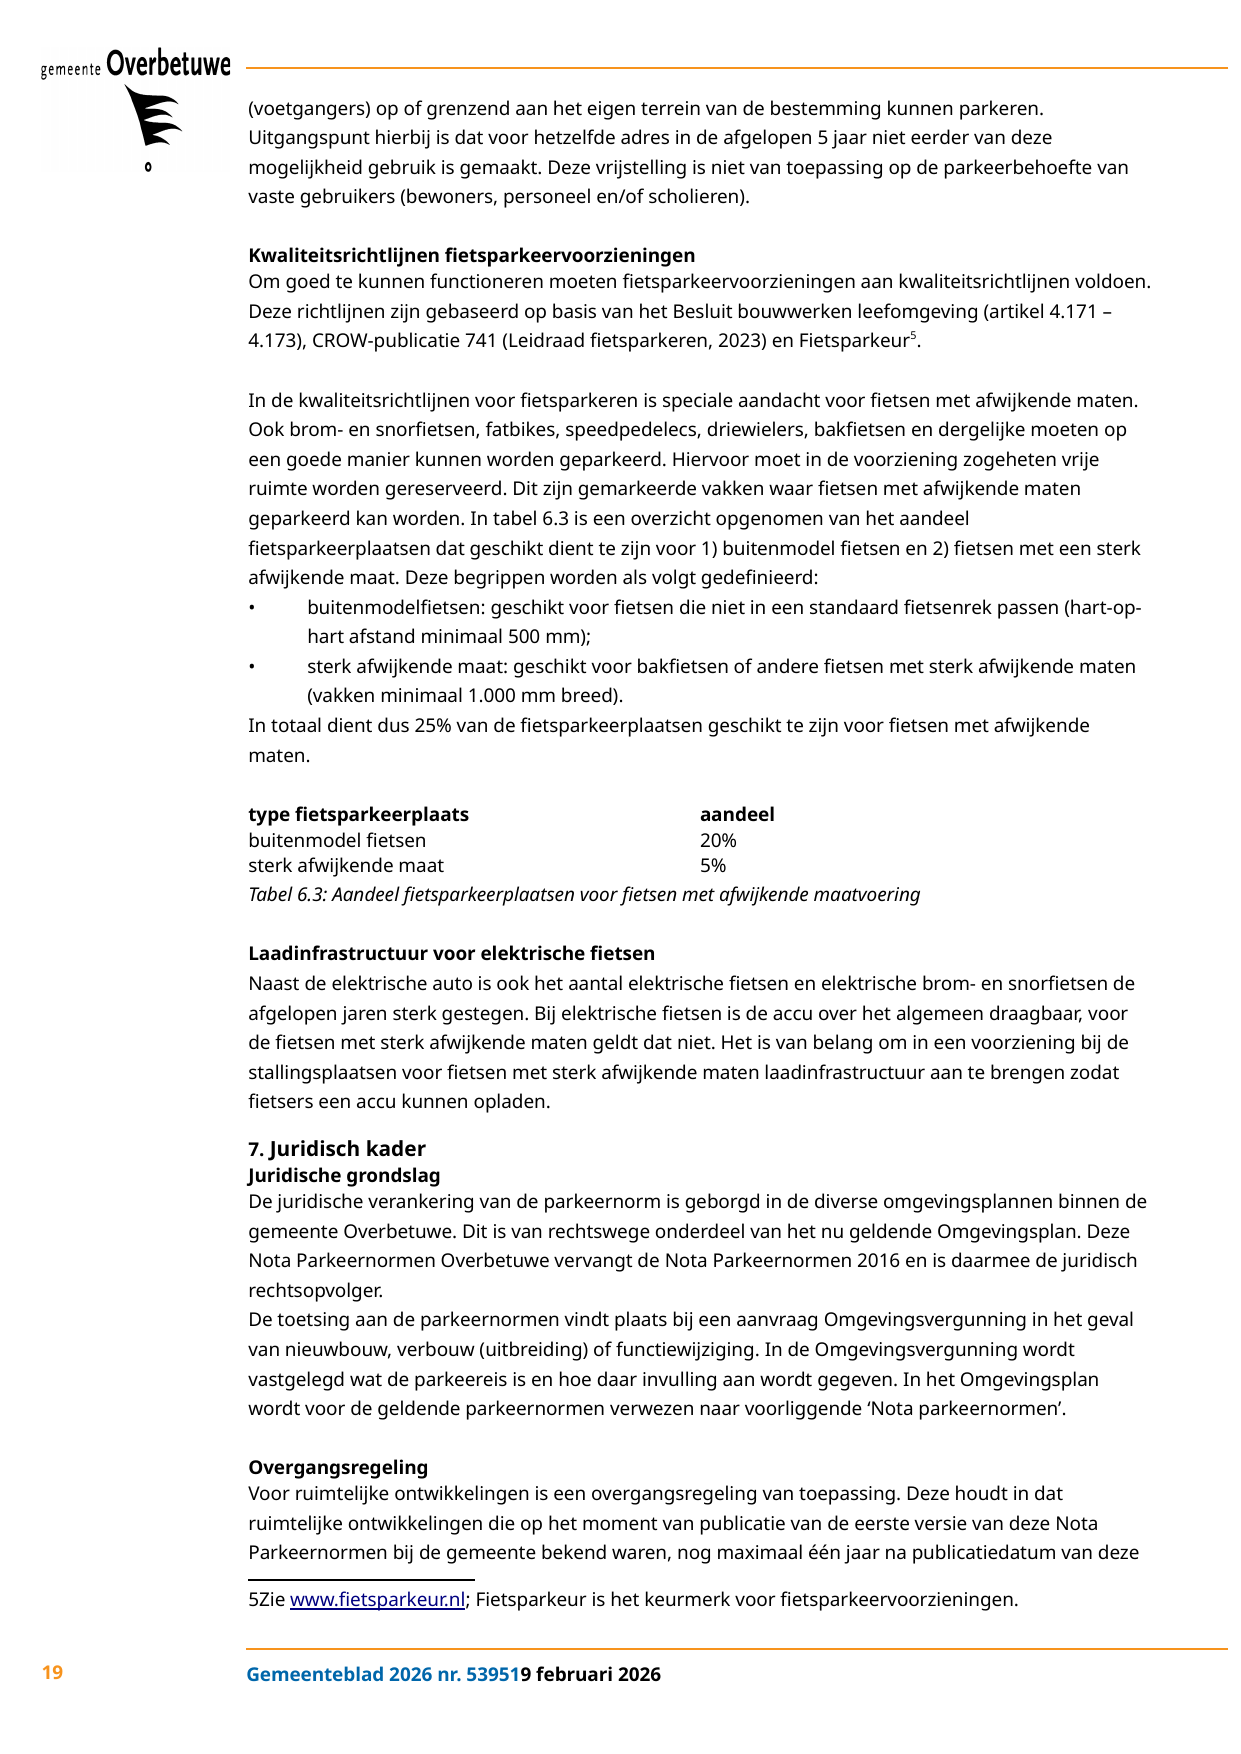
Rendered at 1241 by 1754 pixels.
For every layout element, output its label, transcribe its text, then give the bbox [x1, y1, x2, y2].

text Overgangsregeling [248, 1454, 1152, 1480]
table_cell sterk afwijkende maat [248, 853, 700, 878]
text Naast de elektrische auto is ook het aantal elektrische fietsen en elektrische brom- en snorfietsen de afgelopen jaren sterk gestegen. Bij elektrische fietsen is de accu over het algemeen draagbaar, voor de fietsen met sterk afwijkende maten geldt dat niet. Het is van belang om in een voorziening bij de stallingsplaatsen voor fietsen met sterk afwijkende maten laadinfrastructuur aan te brengen zodat fietsers een accu kunnen opladen. [248, 970, 1152, 1114]
text De juridische verankering van de parkeernorm is geborgd in de diverse omgevingsplannen binnen de gemeente Overbetuwe. Dit is van rechtswege onderdeel van het nu geldende Omgevingsplan. Deze Nota Parkeernormen Overbetuwe vervangt de Nota Parkeernormen 2016 en is daarmee de juridisch rechtsopvolger. [248, 1188, 1152, 1303]
text (voetgangers) op of grenzend aan het eigen terrein van de bestemming kunnen parkeren. Uitgangspunt hierbij is dat voor hetzelfde adres in de afgelopen 5 jaar niet eerder van deze mogelijkheid gebruik is gemaakt. Deze vrijstelling is niet van toepassing op de parkeerbehoefte van vaste gebruikers (bewoners, personeel en/of scholieren). [248, 95, 1152, 209]
text De toetsing aan de parkeernormen vindt plaats bij een aanvraag Omgevingsvergunning in het geval van nieuwbouw, verbouw (uitbreiding) of functiewijziging. In de Omgevingsvergunning wordt vastgelegd wat de parkeereis is en hoe daar invulling aan wordt gegeven. In het Omgevingsplan wordt voor de geldende parkeernormen verwezen naar voorliggende ‘Nota parkeernormen’. [248, 1307, 1152, 1421]
text Kwaliteitsrichtlijnen fietsparkeervoorzieningen [248, 243, 1152, 268]
text Laadinfrastructuur voor elektrische fietsen [248, 941, 1152, 966]
text Juridische grondslag [248, 1163, 1152, 1188]
picture [41, 47, 231, 172]
table_header type fietsparkeerplaats [248, 801, 700, 827]
text In totaal dient dus 25% van de fietsparkeerplaatsen geschikt te zijn voor fietsen met afwijkende maten. [248, 712, 1152, 767]
text Voor ruimtelijke ontwikkelingen is een overgangsregeling van toepassing. Deze houdt in dat ruimtelijke ontwikkelingen die op het moment van publicatie van de eerste versie van deze Nota Parkeernormen bij de gemeente bekend waren, nog maximaal één jaar na publicatiedatum van deze [248, 1480, 1152, 1565]
table_header aandeel [700, 801, 1152, 827]
text Tabel 6.3: Aandeel fietsparkeerplaatsen voor fietsen met afwijkende maatvoering [248, 881, 1152, 907]
table_cell 5% [700, 853, 1152, 878]
list buitenmodelfietsen: geschikt voor fietsen die niet in een standaard fietsenrek passen (hart-op-hart afstand minimaal 500 mm); [248, 594, 1152, 649]
text In de kwaliteitsrichtlijnen voor fietsparkeren is speciale aandacht voor fietsen met afwijkende maten. Ook brom- en snorfietsen, fatbikes, speedpedelecs, driewielers, bakfietsen en dergelijke moeten op een goede manier kunnen worden geparkeerd. Hiervoor moet in de voorziening zogeheten vrije ruimte worden gereserveerd. Dit zijn gemarkeerde vakken waar fietsen met afwijkende maten geparkeerd kan worden. In tabel 6.3 is een overzicht opgenomen van het aandeel fietsparkeerplaatsen dat geschikt dient te zijn voor 1) buitenmodel fietsen en 2) fietsen met een sterk afwijkende maat. Deze begrippen worden als volgt gedefinieerd: [248, 387, 1152, 590]
list sterk afwijkende maat: geschikt voor bakfietsen of andere fietsen met sterk afwijkende maten (vakken minimaal 1.000 mm breed). [248, 653, 1152, 708]
table_cell 20% [700, 827, 1152, 852]
text Om goed te kunnen functioneren moeten fietsparkeervoorzieningen aan kwaliteitsrichtlijnen voldoen. Deze richtlijnen zijn gebaseerd op basis van het Besluit bouwwerken leefomgeving (artikel 4.171 – 4.173), CROW-publicatie 741 (Leidraad fietsparkeren, 2023) en Fietsparkeur. [248, 268, 1152, 353]
text 7. Juridisch kader [248, 1134, 1152, 1163]
text Zie www.fietsparkeur.nl; Fietsparkeur is het keurmerk voor fietsparkeervoorzieningen. [248, 1586, 1152, 1612]
table_cell buitenmodel fietsen [248, 827, 700, 852]
